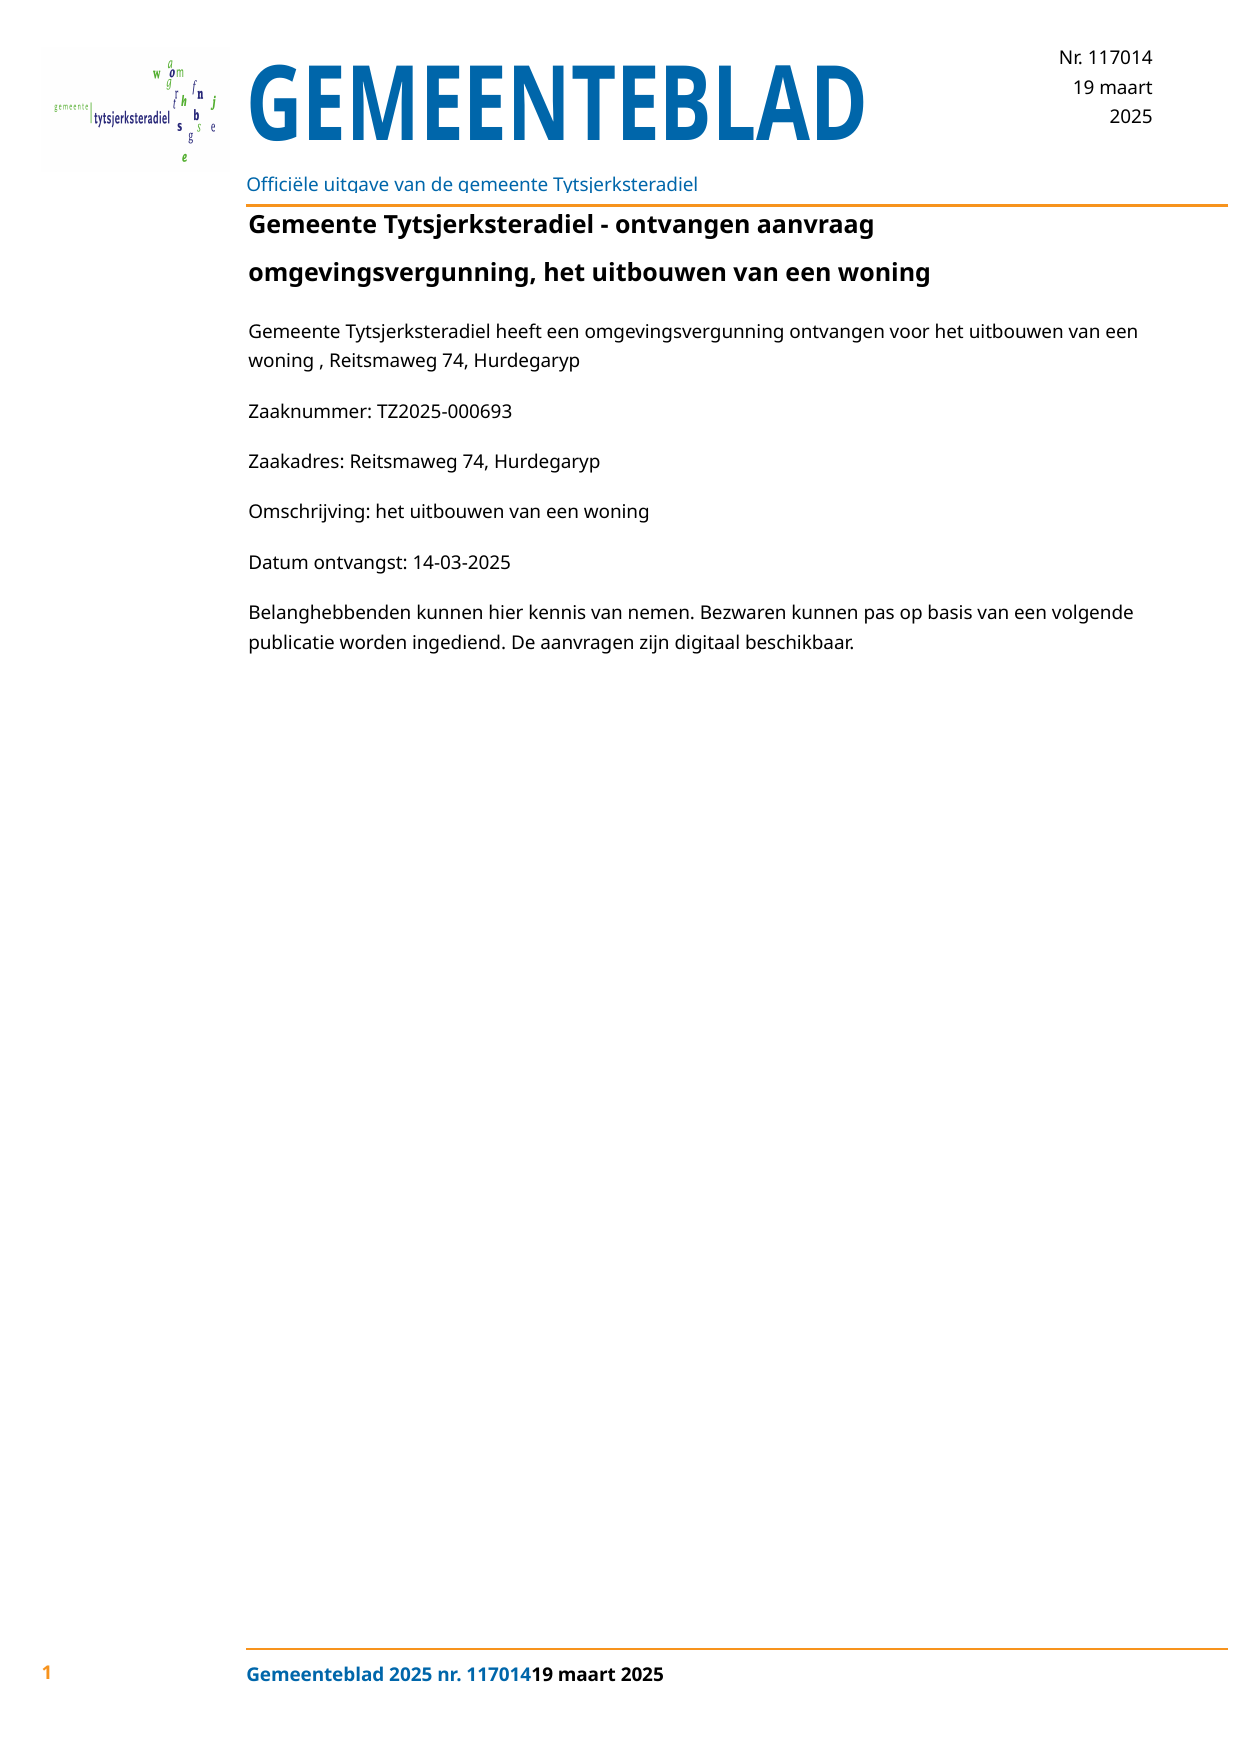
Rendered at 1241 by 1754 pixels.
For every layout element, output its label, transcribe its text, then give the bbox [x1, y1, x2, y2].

text Gemeente Tytsjerksteradiel - ontvangen aanvraag omgevingsvergunning, het uitbouwen van een woning [248, 207, 1152, 288]
text Gemeente Tytsjerksteradiel heeft een omgevingsvergunning ontvangen voor het uitbouwen van een woning , Reitsmaweg 74, Hurdegaryp [248, 318, 1152, 373]
text Zaakadres: Reitsmaweg 74, Hurdegaryp [248, 448, 1152, 474]
text Zaaknummer: TZ2025-000693 [248, 398, 1152, 424]
picture [41, 47, 231, 172]
text Datum ontvangst: 14-03-2025 [248, 549, 1152, 575]
text Belanghebbenden kunnen hier kennis van nemen. Bezwaren kunnen pas op basis van een volgende publicatie worden ingediend. De aanvragen zijn digitaal beschikbaar. [248, 599, 1152, 655]
text Omschrijving: het uitbouwen van een woning [248, 499, 1152, 524]
